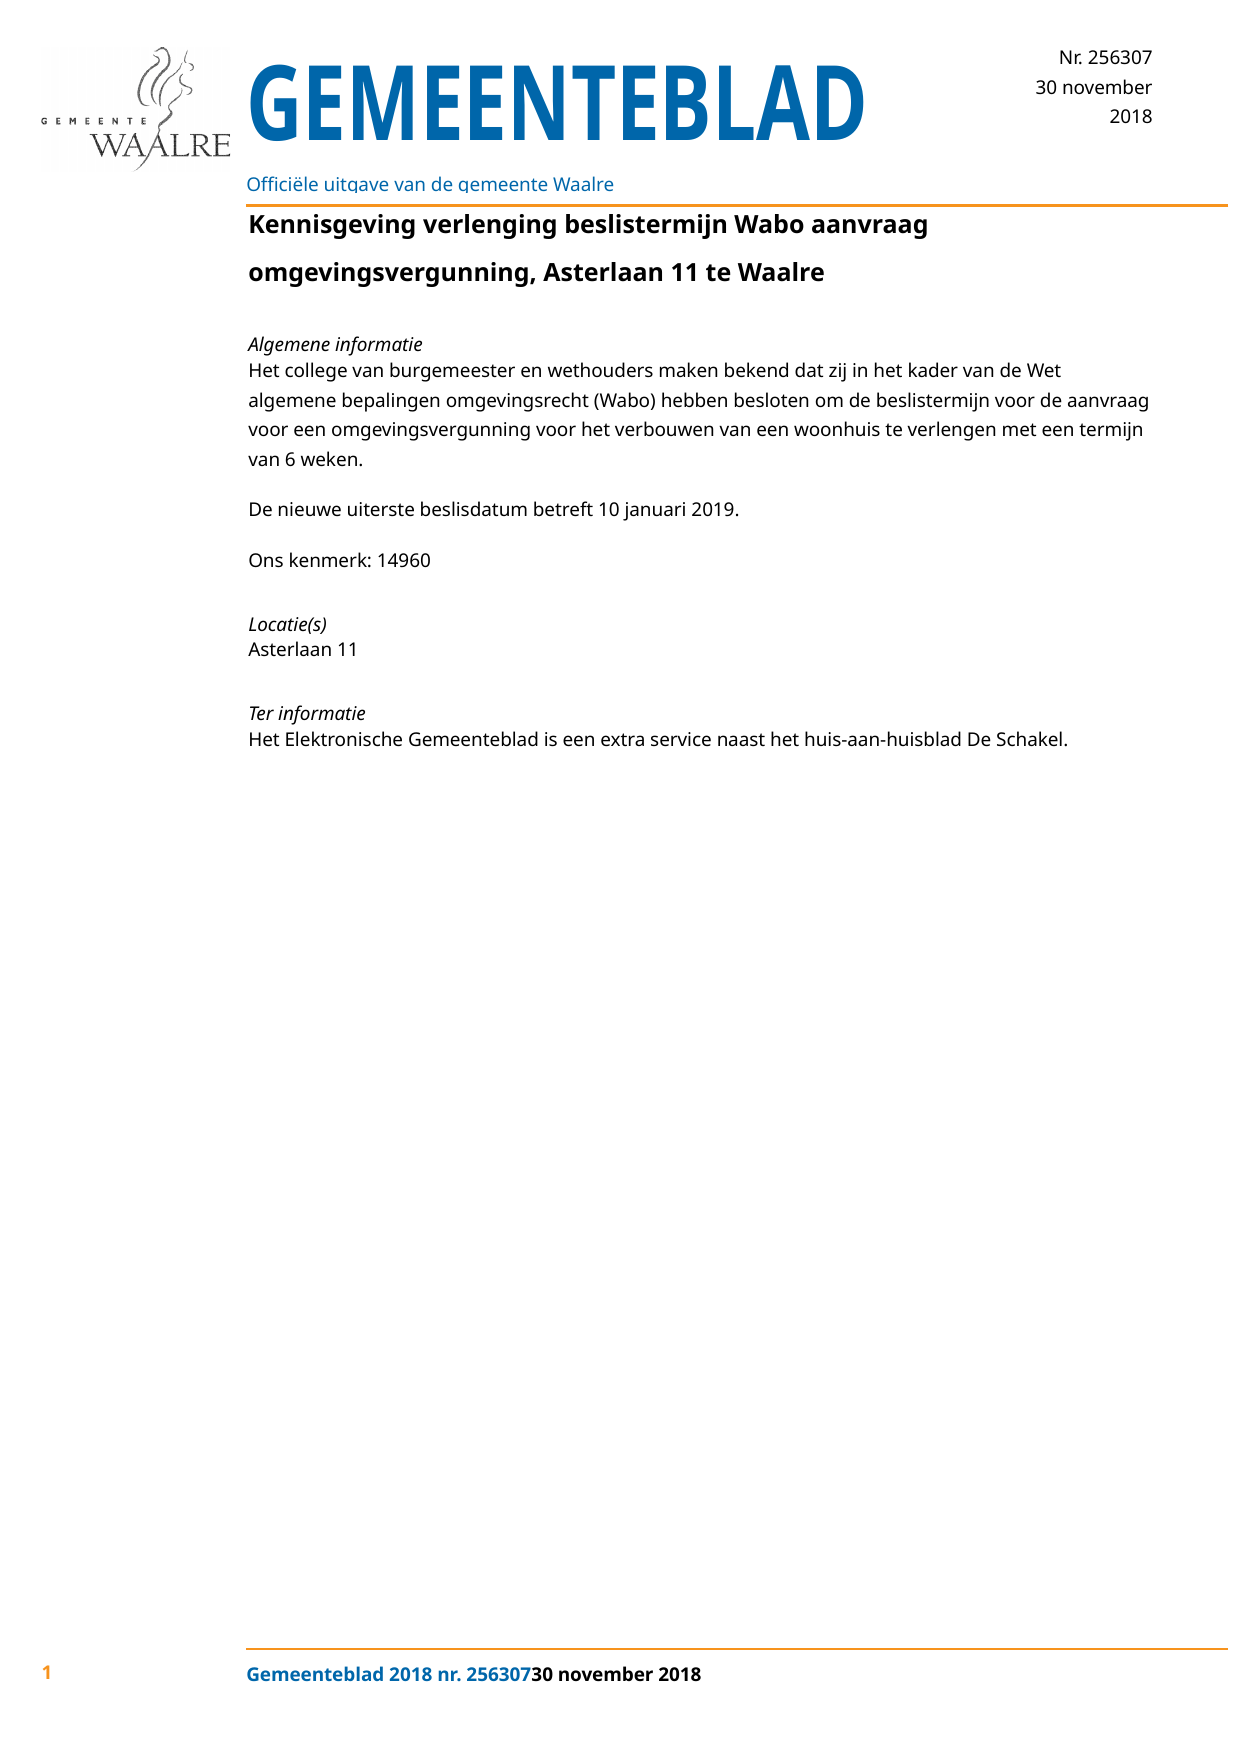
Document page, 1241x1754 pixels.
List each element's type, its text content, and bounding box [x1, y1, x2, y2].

text Ter informatie [248, 700, 1152, 726]
text Het college van burgemeester en wethouders maken bekend dat zij in het kader van de Wet algemene bepalingen omgevingsrecht (Wabo) hebben besloten om de beslistermijn voor de aanvraag voor een omgevingsvergunning voor het verbouwen van een woonhuis te verlengen met een termijn van 6 weken. [248, 357, 1152, 472]
text Asterlaan 11 [248, 636, 1152, 662]
text Ons kenmerk: 14960 [248, 547, 1152, 572]
text De nieuwe uiterste beslisdatum betreft 10 januari 2019. [248, 496, 1152, 522]
text Het Elektronische Gemeenteblad is een extra service naast het huis-aan-huisblad De Schakel. [248, 726, 1152, 752]
picture [41, 47, 231, 172]
text Locatie(s) [248, 611, 1152, 636]
text Algemene informatie [248, 331, 1152, 357]
text Kennisgeving verlenging beslistermijn Wabo aanvraag omgevingsvergunning, Asterlaan 11 te Waalre [248, 207, 1152, 288]
